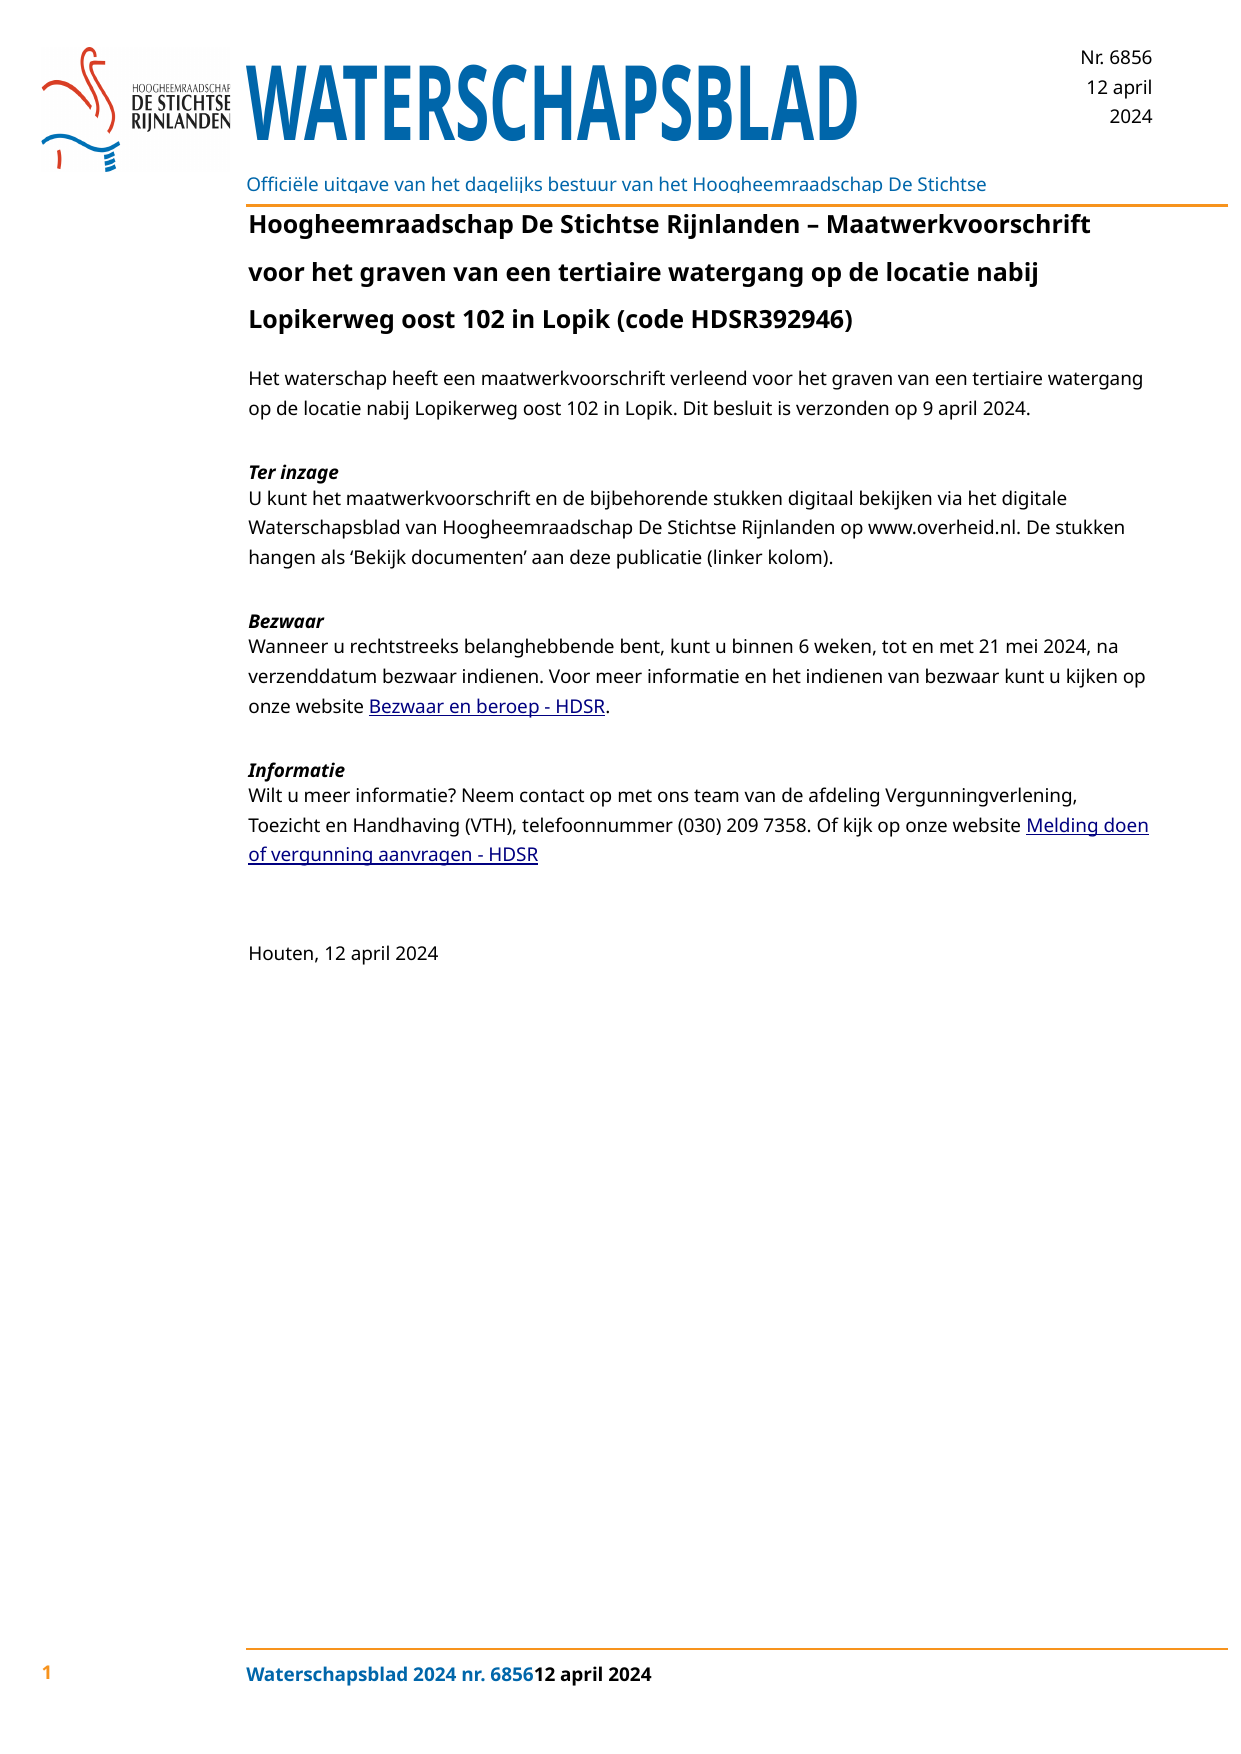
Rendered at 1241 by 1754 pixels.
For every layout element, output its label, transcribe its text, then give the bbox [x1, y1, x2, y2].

text U kunt het maatwerkvoorschrift en de bijbehorende stukken digitaal bekijken via het digitale Waterschapsblad van Hoogheemraadschap De Stichtse Rijnlanden op www.overheid.nl. De stukken hangen als ‘Bekijk documenten’ aan deze publicatie (linker kolom). [248, 485, 1152, 570]
text Informatie [248, 757, 1152, 782]
text Hoogheemraadschap De Stichtse Rijnlanden – Maatwerkvoorschrift voor het graven van een tertiaire watergang op de locatie nabij Lopikerweg oost 102 in Lopik (code HDSR392946) [248, 207, 1152, 336]
text Wilt u meer informatie? Neem contact op met ons team van de afdeling Vergunningverlening, Toezicht en Handhaving (VTH), telefoonnummer (030) 209 7358. Of kijk op onze website Melding doen of vergunning aanvragen - HDSR [248, 782, 1152, 867]
text Ter inzage [248, 459, 1152, 485]
text Bezwaar [248, 608, 1152, 634]
text Het waterschap heeft een maatwerkvoorschrift verleend voor het graven van een tertiaire watergang op de locatie nabij Lopikerweg oost 102 in Lopik. Dit besluit is verzonden op 9 april 2024. [248, 366, 1152, 421]
text Wanneer u rechtstreeks belanghebbende bent, kunt u binnen 6 weken, tot en met 21 mei 2024, na verzenddatum bezwaar indienen. Voor meer informatie en het indienen van bezwaar kunt u kijken op onze website Bezwaar en beroep - HDSR. [248, 634, 1152, 718]
picture [41, 47, 231, 172]
text Houten, 12 april 2024 [248, 940, 1152, 966]
